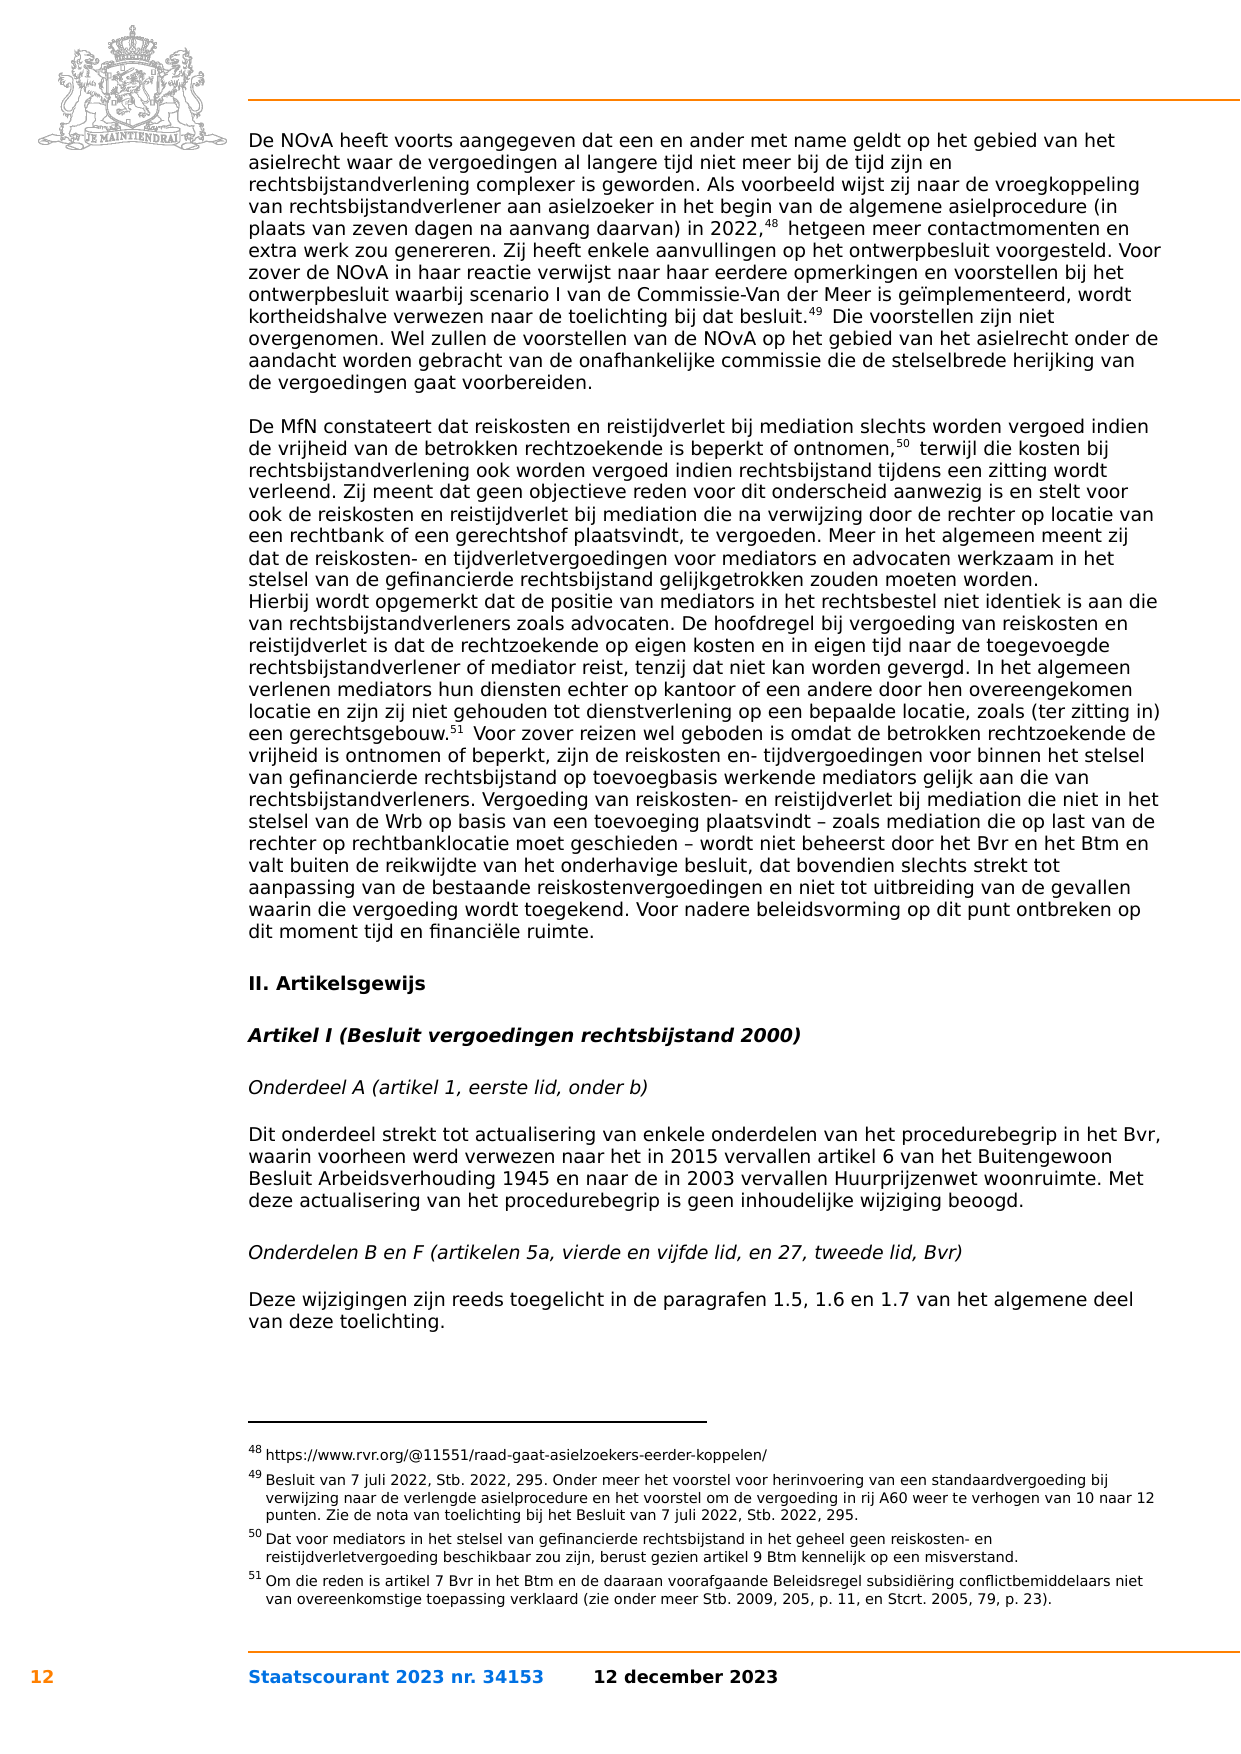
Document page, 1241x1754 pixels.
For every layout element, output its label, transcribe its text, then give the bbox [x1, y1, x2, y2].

text Dit onderdeel strekt tot actualisering van enkele onderdelen van het procedurebegrip in het Bvr, waarin voorheen werd verwezen naar het in 2015 vervallen artikel 6 van het Buitengewoon Besluit Arbeidsverhouding 1945 en naar de in 2003 vervallen Huurprijzenwet woonruimte. Met deze actualisering van het procedurebegrip is geen inhoudelijke wijziging beoogd. [248, 1124, 1163, 1212]
text Dat voor mediators in het stelsel van gefinancierde rechtsbijstand in het geheel geen reiskosten- en reistijdverletvergoeding beschikbaar zou zijn, berust gezien artikel 9 Btm kennelijk op een misverstand. [248, 1527, 1163, 1566]
text Deze wijzigingen zijn reeds toegelicht in de paragrafen 1.5, 1.6 en 1.7 van het algemene deel van deze toelichting. [248, 1289, 1163, 1333]
text Om die reden is artikel 7 Bvr in het Btm en de daaraan voorafgaande Beleidsregel subsidiëring conflictbemiddelaars niet van overeenkomstige toepassing verklaard (zie onder meer Stb. 2009, 205, p. 11, en Stcrt. 2005, 79, p. 23). [248, 1569, 1163, 1608]
text De NOvA heeft voorts aangegeven dat een en ander met name geldt op het gebied van het asielrecht waar de vergoedingen al langere tijd niet meer bij de tijd zijn en rechtsbijstandverlening complexer is geworden. Als voorbeeld wijst zij naar de vroegkoppeling van rechtsbijstandverlener aan asielzoeker in het begin van de algemene asielprocedure (in plaats van zeven dagen na aanvang daarvan) in 2022, hetgeen meer contactmomenten en extra werk zou genereren. Zij heeft enkele aanvullingen op het ontwerpbesluit voorgesteld. Voor zover de NOvA in haar reactie verwijst naar haar eerdere opmerkingen en voorstellen bij het ontwerpbesluit waarbij scenario I van de Commissie-Van der Meer is geïmplementeerd, wordt kortheidshalve verwezen naar de toelichting bij dat besluit. Die voorstellen zijn niet overgenomen. Wel zullen de voorstellen van de NOvA op het gebied van het asielrecht onder de aandacht worden gebracht van de onafhankelijke commissie die de stelselbrede herijking van de vergoedingen gaat voorbereiden. [248, 130, 1163, 394]
text https://www.rvr.org/@11551/raad-gaat-asielzoekers-eerder-koppelen/ [248, 1443, 1163, 1465]
text Besluit van 7 juli 2022, Stb. 2022, 295. Onder meer het voorstel voor herinvoering van een standaardvergoeding bij verwijzing naar de verlengde asielprocedure en het voorstel om de vergoeding in rij A60 weer te verhogen van 10 naar 12 punten. Zie de nota van toelichting bij het Besluit van 7 juli 2022, Stb. 2022, 295. [248, 1468, 1163, 1524]
subtitle II. Artikelsgewijs [248, 973, 1163, 995]
subtitle Onderdeel A (artikel 1, eerste lid, onder b) [248, 1077, 1163, 1099]
subtitle Artikel I (Besluit vergoedingen rechtsbijstand 2000) [248, 1025, 1163, 1047]
subtitle Onderdelen B en F (artikelen 5a, vierde en vijfde lid, en 27, tweede lid, Bvr) [248, 1242, 1163, 1264]
text De MfN constateert dat reiskosten en reistijdverlet bij mediation slechts worden vergoed indien de vrijheid van de betrokken rechtzoekende is beperkt of ontnomen, terwijl die kosten bij rechtsbijstandverlening ook worden vergoed indien rechtsbijstand tijdens een zitting wordt verleend. Zij meent dat geen objectieve reden voor dit onderscheid aanwezig is en stelt voor ook de reiskosten en reistijdverlet bij mediation die na verwijzing door de rechter op locatie van een rechtbank of een gerechtshof plaatsvindt, te vergoeden. Meer in het algemeen meent zij dat de reiskosten- en tijdverletvergoedingen voor mediators en advocaten werkzaam in het stelsel van de gefinancierde rechtsbijstand gelijkgetrokken zouden moeten worden. [248, 416, 1163, 591]
picture [38, 25, 227, 150]
text Hierbij wordt opgemerkt dat de positie van mediators in het rechtsbestel niet identiek is aan die van rechtsbijstandverleners zoals advocaten. De hoofdregel bij vergoeding van reiskosten en reistijdverlet is dat de rechtzoekende op eigen kosten en in eigen tijd naar de toegevoegde rechtsbijstandverlener of mediator reist, tenzij dat niet kan worden gevergd. In het algemeen verlenen mediators hun diensten echter op kantoor of een andere door hen overeengekomen locatie en zijn zij niet gehouden tot dienstverlening op een bepaalde locatie, zoals (ter zitting in) een gerechtsgebouw. Voor zover reizen wel geboden is omdat de betrokken rechtzoekende de vrijheid is ontnomen of beperkt, zijn de reiskosten en- tijdvergoedingen voor binnen het stelsel van gefinancierde rechtsbijstand op toevoegbasis werkende mediators gelijk aan die van rechtsbijstandverleners. Vergoeding van reiskosten- en reistijdverlet bij mediation die niet in het stelsel van de Wrb op basis van een toevoeging plaatsvindt – zoals mediation die op last van de rechter op rechtbanklocatie moet geschieden – wordt niet beheerst door het Bvr en het Btm en valt buiten de reikwijdte van het onderhavige besluit, dat bovendien slechts strekt tot aanpassing van de bestaande reiskostenvergoedingen en niet tot uitbreiding van de gevallen waarin die vergoeding wordt toegekend. Voor nadere beleidsvorming op dit punt ontbreken op dit moment tijd en financiële ruimte. [248, 591, 1163, 943]
